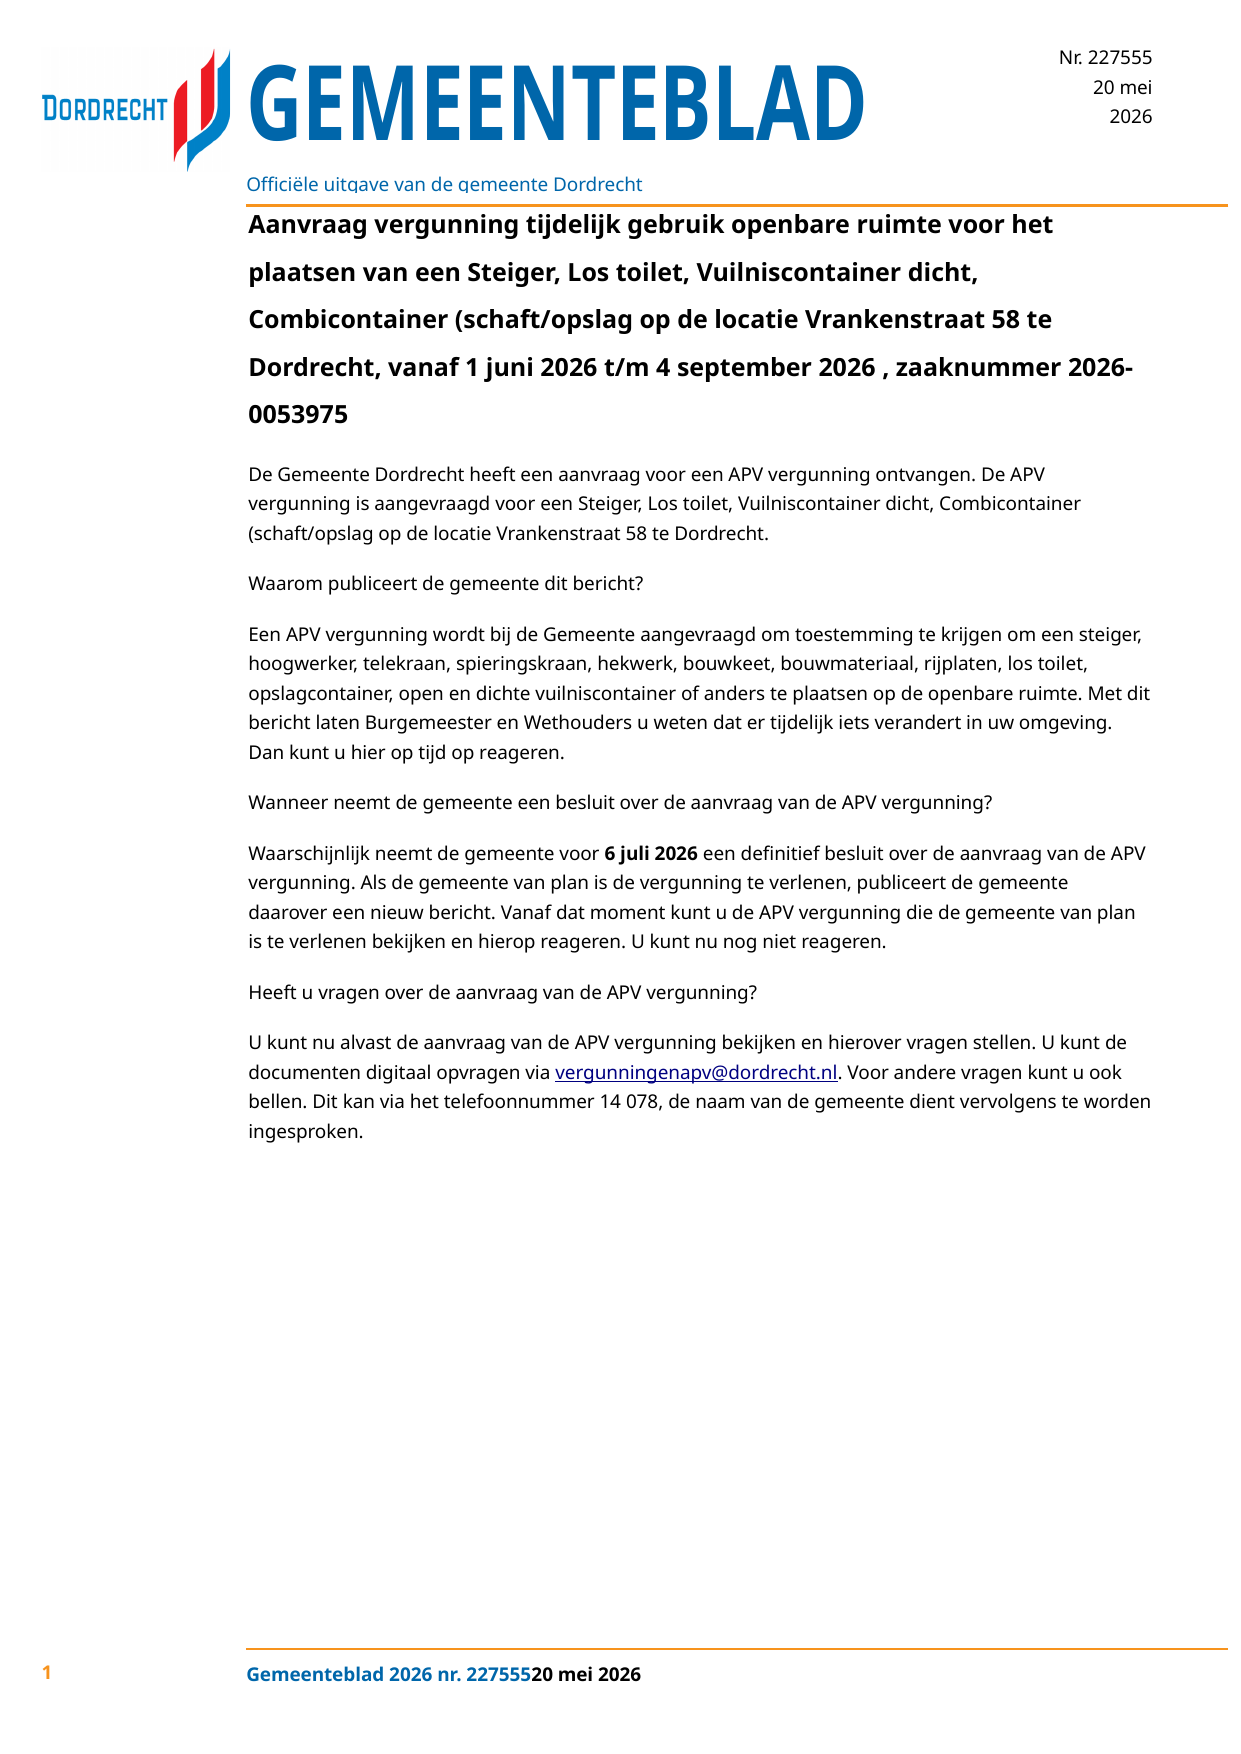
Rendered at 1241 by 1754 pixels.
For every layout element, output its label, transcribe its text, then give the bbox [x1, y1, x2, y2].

text U kunt nu alvast de aanvraag van de APV vergunning bekijken en hierover vragen stellen. U kunt de documenten digitaal opvragen via vergunningenapv@dordrecht.nl. Voor andere vragen kunt u ook bellen. Dit kan via het telefoonnummer 14 078, de naam van de gemeente dient vervolgens te worden ingesproken. [248, 1029, 1152, 1144]
text Aanvraag vergunning tijdelijk gebruik openbare ruimte voor het plaatsen van een Steiger, Los toilet, Vuilniscontainer dicht, Combicontainer (schaft/opslag op de locatie Vrankenstraat 58 te Dordrecht, vanaf 1 juni 2026 t/m 4 september 2026 , zaaknummer 2026-0053975 [248, 207, 1152, 431]
text Waarom publiceert de gemeente dit bericht? [248, 570, 1152, 596]
text Wanneer neemt de gemeente een besluit over de aanvraag van de APV vergunning? [248, 789, 1152, 815]
text Heeft u vragen over de aanvraag van de APV vergunning? [248, 979, 1152, 1005]
text Waarschijnlijk neemt de gemeente voor 6 juli 2026 een definitief besluit over de aanvraag van de APV vergunning. Als de gemeente van plan is de vergunning te verlenen, publiceert de gemeente daarover een nieuw bericht. Vanaf dat moment kunt u de APV vergunning die de gemeente van plan is te verlenen bekijken en hierop reageren. U kunt nu nog niet reageren. [248, 840, 1152, 954]
picture [41, 47, 231, 172]
text De Gemeente Dordrecht heeft een aanvraag voor een APV vergunning ontvangen. De APV vergunning is aangevraagd voor een Steiger, Los toilet, Vuilniscontainer dicht, Combicontainer (schaft/opslag op de locatie Vrankenstraat 58 te Dordrecht. [248, 461, 1152, 546]
text Een APV vergunning wordt bij de Gemeente aangevraagd om toestemming te krijgen om een steiger, hoogwerker, telekraan, spieringskraan, hekwerk, bouwkeet, bouwmateriaal, rijplaten, los toilet, opslagcontainer, open en dichte vuilniscontainer of anders te plaatsen op de openbare ruimte. Met dit bericht laten Burgemeester en Wethouders u weten dat er tijdelijk iets verandert in uw omgeving. Dan kunt u hier op tijd op reageren. [248, 621, 1152, 765]
